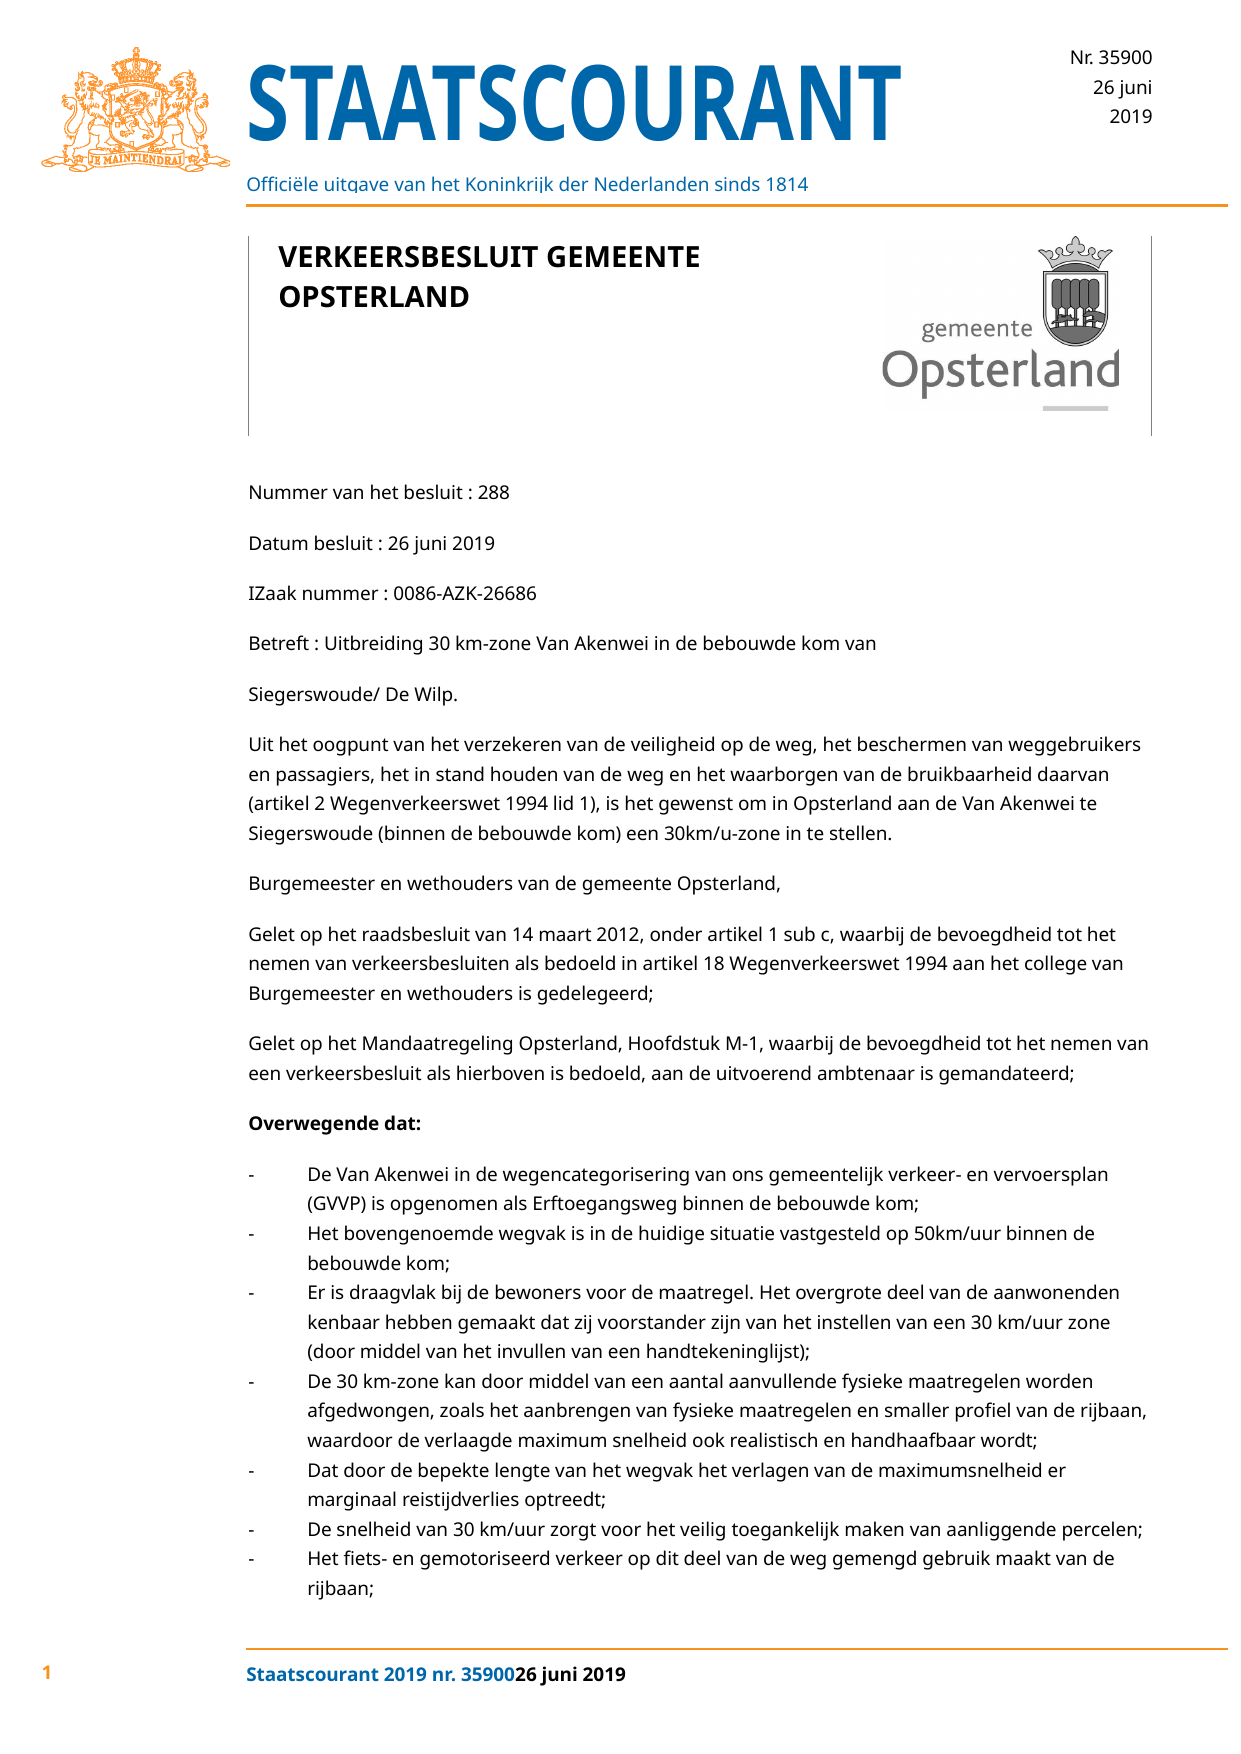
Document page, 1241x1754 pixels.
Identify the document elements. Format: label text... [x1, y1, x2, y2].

picture [882, 236, 1119, 411]
list De snelheid van 30 km/uur zorgt voor het veilig toegankelijk maken van aanliggende percelen; [248, 1516, 1152, 1542]
list De 30 km-zone kan door middel van een aantal aanvullende fysieke maatregelen worden afgedwongen, zoals het aanbrengen van fysieke maatregelen en smaller profiel van de rijbaan, waardoor de verlaagde maximum snelheid ook realistisch en handhaafbaar wordt; [248, 1368, 1152, 1453]
text Siegerswoude/ De Wilp. [248, 681, 1152, 707]
list Het bovengenoemde wegvak is in de huidige situatie vastgesteld op 50km/uur binnen de bebouwde kom; [248, 1220, 1152, 1275]
text Betreft : Uitbreiding 30 km-zone Van Akenwei in de bebouwde kom van [248, 631, 1152, 656]
table_header [850, 236, 1151, 436]
text Gelet op het raadsbesluit van 14 maart 2012, onder artikel 1 sub c, waarbij de bevoegdheid tot het nemen van verkeersbesluiten als bedoeld in artikel 18 Wegenverkeerswet 1994 aan het college van Burgemeester en wethouders is gedelegeerd; [248, 921, 1152, 1006]
list De Van Akenwei in de wegencategorisering van ons gemeentelijk verkeer- en vervoersplan (GVVP) is opgenomen als Erftoegangsweg binnen de bebouwde kom; [248, 1161, 1152, 1216]
text IZaak nummer : 0086-AZK-26686 [248, 580, 1152, 606]
list Er is draagvlak bij de bewoners voor de maatregel. Het overgrote deel van de aanwonenden kenbaar hebben gemaakt dat zij voorstander zijn van het instellen van een 30 km/uur zone (door middel van het invullen van een handtekeninglijst); [248, 1279, 1152, 1364]
text Datum besluit : 26 juni 2019 [248, 530, 1152, 555]
text Nummer van het besluit : 288 [248, 479, 1152, 505]
table_header VERKEERSBESLUIT GEMEENTE OPSTERLAND [249, 236, 850, 436]
text Overwegende dat: [248, 1111, 1152, 1136]
picture [41, 47, 231, 172]
list Dat door de bepekte lengte van het wegvak het verlagen van de maximumsnelheid er marginaal reistijdverlies optreedt; [248, 1457, 1152, 1512]
text Gelet op het Mandaatregeling Opsterland, Hoofdstuk M-1, waarbij de bevoegdheid tot het nemen van een verkeersbesluit als hierboven is bedoeld, aan de uitvoerend ambtenaar is gemandateerd; [248, 1031, 1152, 1086]
list Het fiets- en gemotoriseerd verkeer op dit deel van de weg gemengd gebruik maakt van de rijbaan; [248, 1546, 1152, 1601]
text Burgemeester en wethouders van de gemeente Opsterland, [248, 871, 1152, 896]
text Uit het oogpunt van het verzekeren van de veiligheid op de weg, het beschermen van weggebruikers en passagiers, het in stand houden van de weg en het waarborgen van de bruikbaarheid daarvan (artikel 2 Wegenverkeerswet 1994 lid 1), is het gewenst om in Opsterland aan de Van Akenwei te Siegerswoude (binnen de bebouwde kom) een 30km/u-zone in te stellen. [248, 731, 1152, 846]
